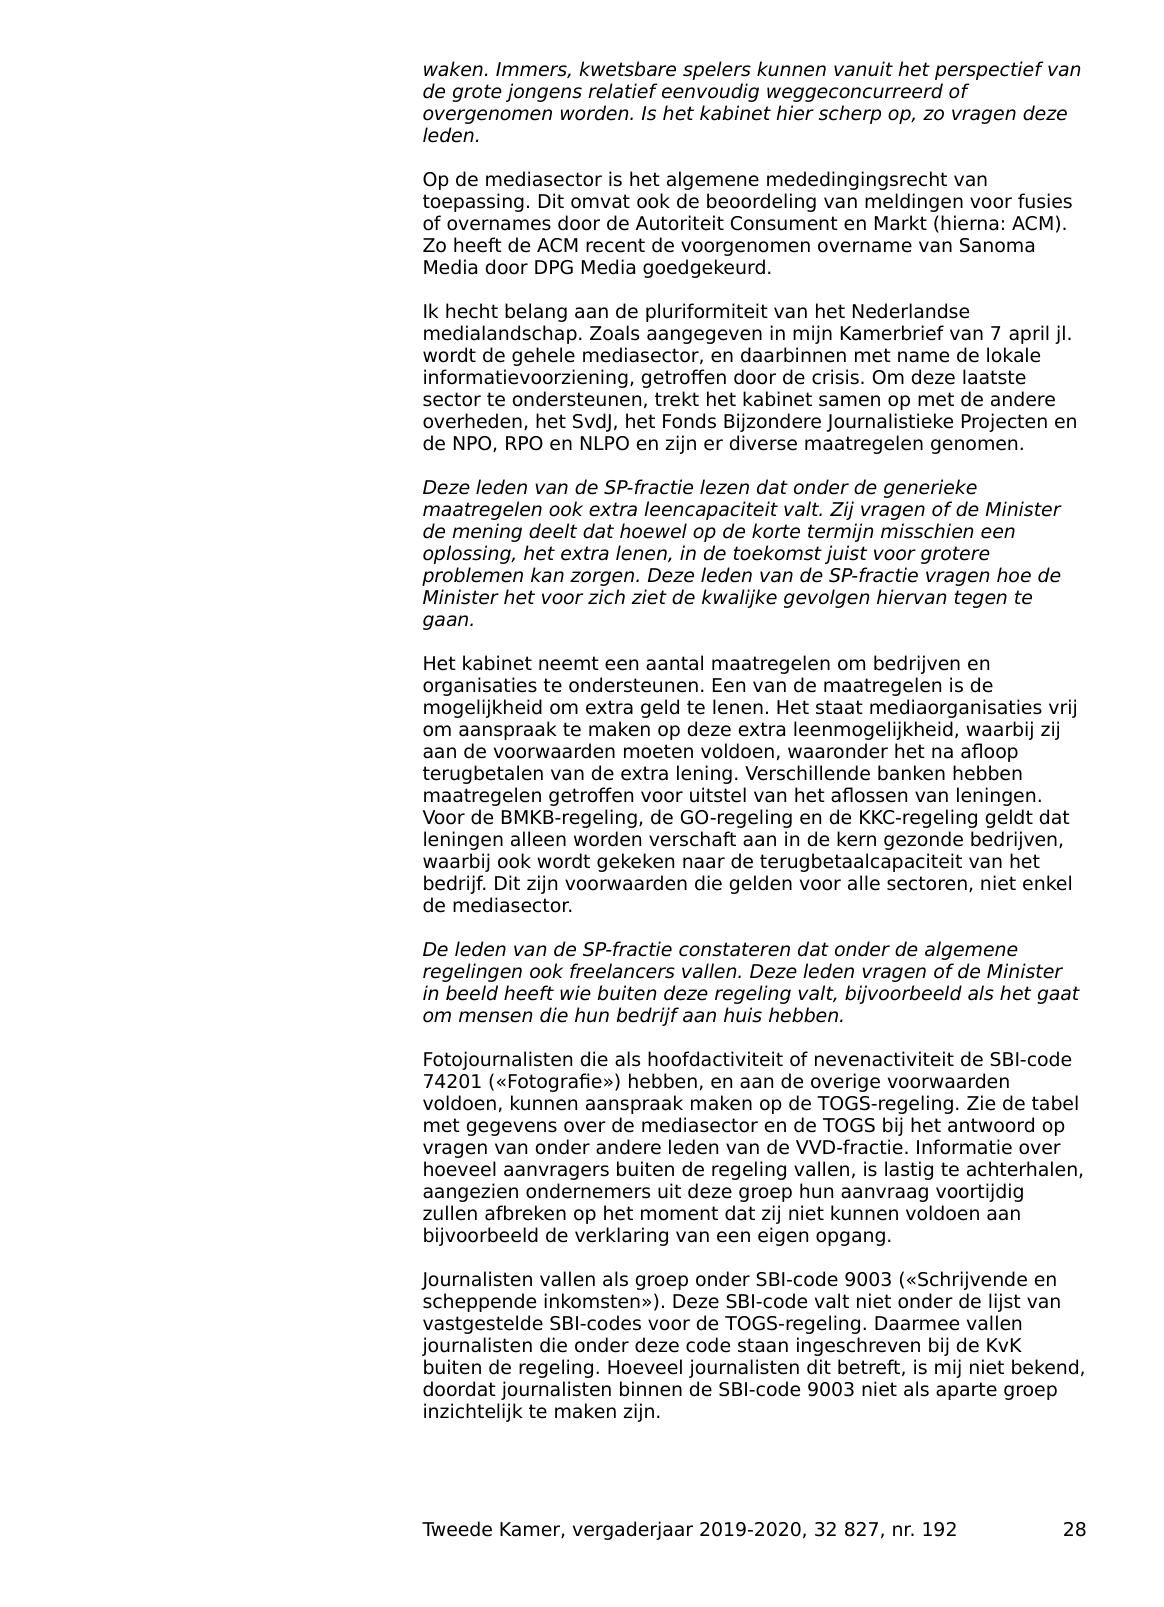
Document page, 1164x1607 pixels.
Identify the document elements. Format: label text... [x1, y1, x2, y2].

text Deze leden van de SP-fractie lezen dat onder de generieke maatregelen ook extra leencapaciteit valt. Zij vragen of de Minister de mening deelt dat hoewel op de korte termijn misschien een oplossing, het extra lenen, in de toekomst juist voor grotere problemen kan zorgen. Deze leden van de SP-fractie vragen hoe de Minister het voor zich ziet de kwalijke gevolgen hiervan tegen te gaan. [422, 477, 1087, 631]
text Het kabinet neemt een aantal maatregelen om bedrijven en organisaties te ondersteunen. Een van de maatregelen is de mogelijkheid om extra geld te lenen. Het staat mediaorganisaties vrij om aanspraak te maken op deze extra leenmogelijkheid, waarbij zij aan de voorwaarden moeten voldoen, waaronder het na afloop terugbetalen van de extra lening. Verschillende banken hebben maatregelen getroffen voor uitstel van het aflossen van leningen. Voor de BMKB-regeling, de GO-regeling en de KKC-regeling geldt dat leningen alleen worden verschaft aan in de kern gezonde bedrijven, waarbij ook wordt gekeken naar de terugbetaalcapaciteit van het bedrijf. Dit zijn voorwaarden die gelden voor alle sectoren, niet enkel de mediasector. [422, 653, 1087, 917]
text Op de mediasector is het algemene mededingingsrecht van toepassing. Dit omvat ook de beoordeling van meldingen voor fusies of overnames door de Autoriteit Consument en Markt (hierna: ACM). Zo heeft de ACM recent de voorgenomen overname van Sanoma Media door DPG Media goedgekeurd. [422, 169, 1087, 279]
text Ik hecht belang aan de pluriformiteit van het Nederlandse medialandschap. Zoals aangegeven in mijn Kamerbrief van 7 april jl. wordt de gehele mediasector, en daarbinnen met name de lokale informatievoorziening, getroffen door de crisis. Om deze laatste sector te ondersteunen, trekt het kabinet samen op met de andere overheden, het SvdJ, het Fonds Bijzondere Journalistieke Projecten en de NPO, RPO en NLPO en zijn er diverse maatregelen genomen. [422, 301, 1087, 455]
text waken. Immers, kwetsbare spelers kunnen vanuit het perspectief van de grote jongens relatief eenvoudig weggeconcurreerd of overgenomen worden. Is het kabinet hier scherp op, zo vragen deze leden. [422, 59, 1087, 147]
text De leden van de SP-fractie constateren dat onder de algemene regelingen ook freelancers vallen. Deze leden vragen of de Minister in beeld heeft wie buiten deze regeling valt, bijvoorbeeld als het gaat om mensen die hun bedrijf aan huis hebben. [422, 939, 1087, 1027]
text Journalisten vallen als groep onder SBI-code 9003 («Schrijvende en scheppende inkomsten»). Deze SBI-code valt niet onder de lijst van vastgestelde SBI-codes voor de TOGS-regeling. Daarmee vallen journalisten die onder deze code staan ingeschreven bij de KvK buiten de regeling. Hoeveel journalisten dit betreft, is mij niet bekend, doordat journalisten binnen de SBI-code 9003 niet als aparte groep inzichtelijk te maken zijn. [422, 1269, 1087, 1423]
text Fotojournalisten die als hoofdactiviteit of nevenactiviteit de SBI-code 74201 («Fotografie») hebben, en aan de overige voorwaarden voldoen, kunnen aanspraak maken op de TOGS-regeling. Zie de tabel met gegevens over de mediasector en de TOGS bij het antwoord op vragen van onder andere leden van de VVD-fractie. Informatie over hoeveel aanvragers buiten de regeling vallen, is lastig te achterhalen, aangezien ondernemers uit deze groep hun aanvraag voortijdig zullen afbreken op het moment dat zij niet kunnen voldoen aan bijvoorbeeld de verklaring van een eigen opgang. [422, 1049, 1087, 1247]
